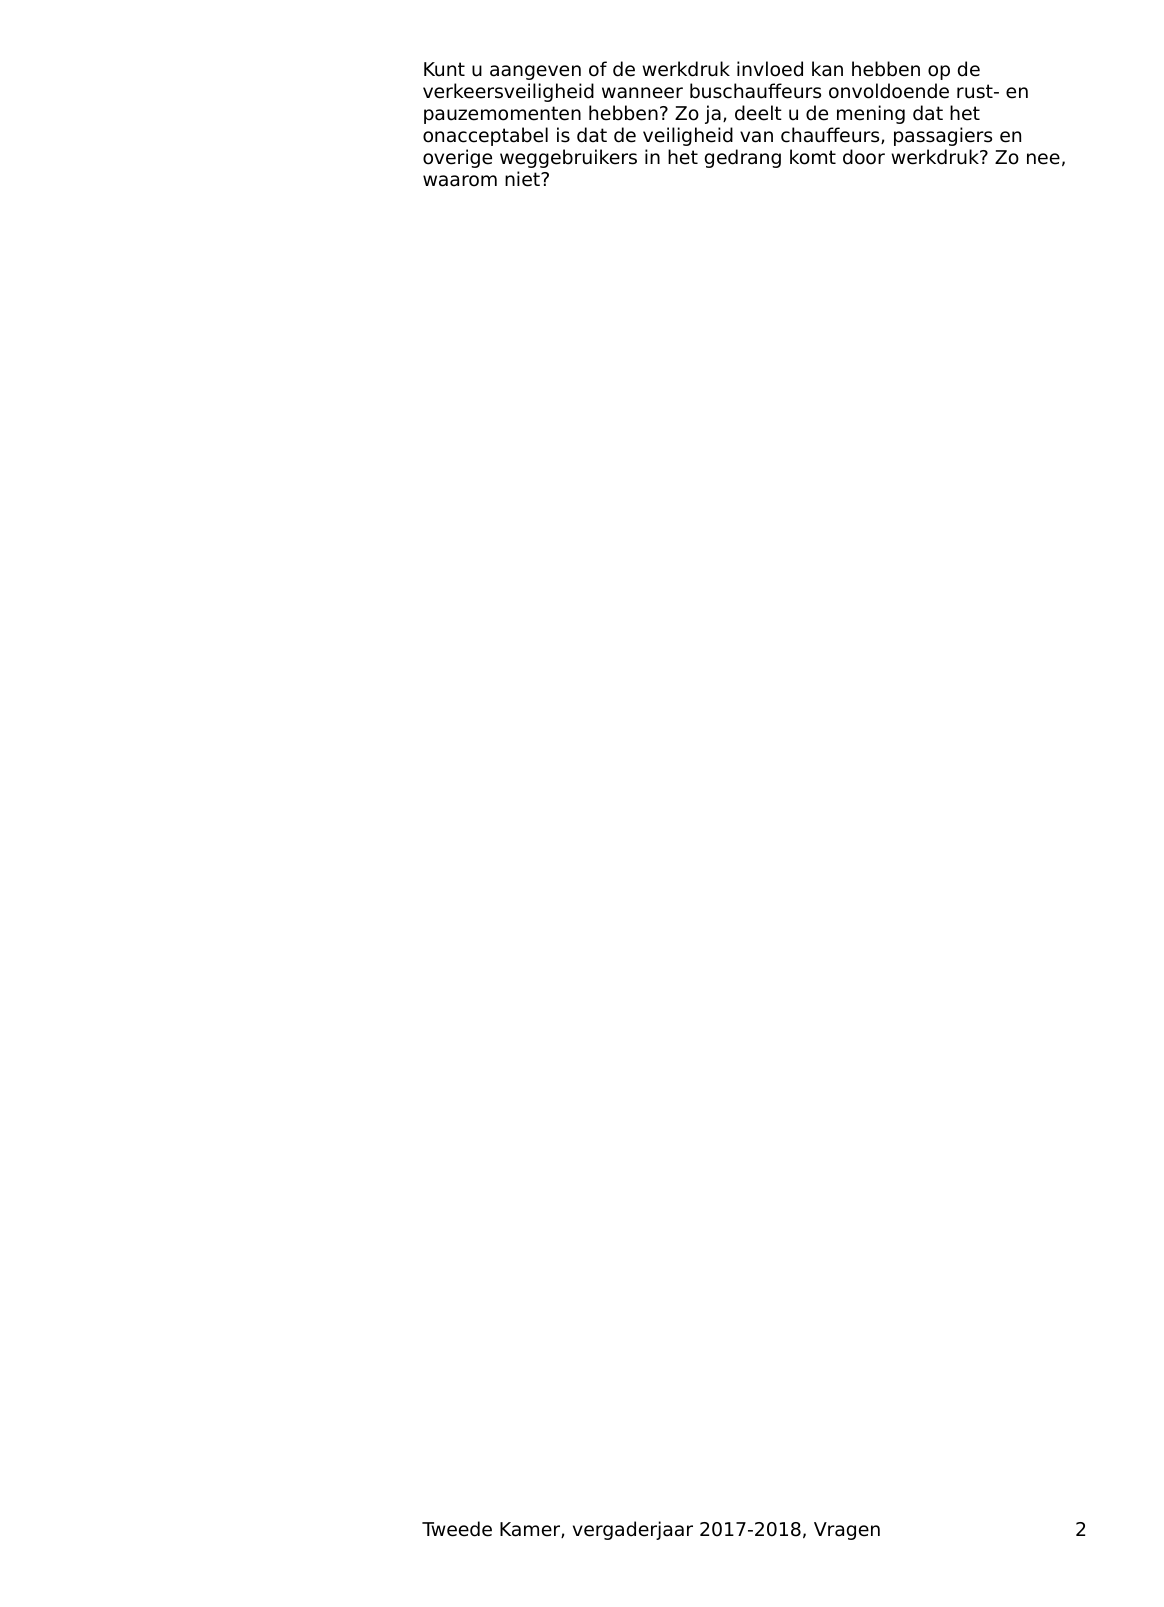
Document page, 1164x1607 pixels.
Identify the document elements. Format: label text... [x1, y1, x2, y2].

text Kunt u aangeven of de werkdruk invloed kan hebben op de verkeersveiligheid wanneer buschauffeurs onvoldoende rust- en pauzemomenten hebben? Zo ja, deelt u de mening dat het onacceptabel is dat de veiligheid van chauffeurs, passagiers en overige weggebruikers in het gedrang komt door werkdruk? Zo nee, waarom niet? [422, 59, 1087, 191]
